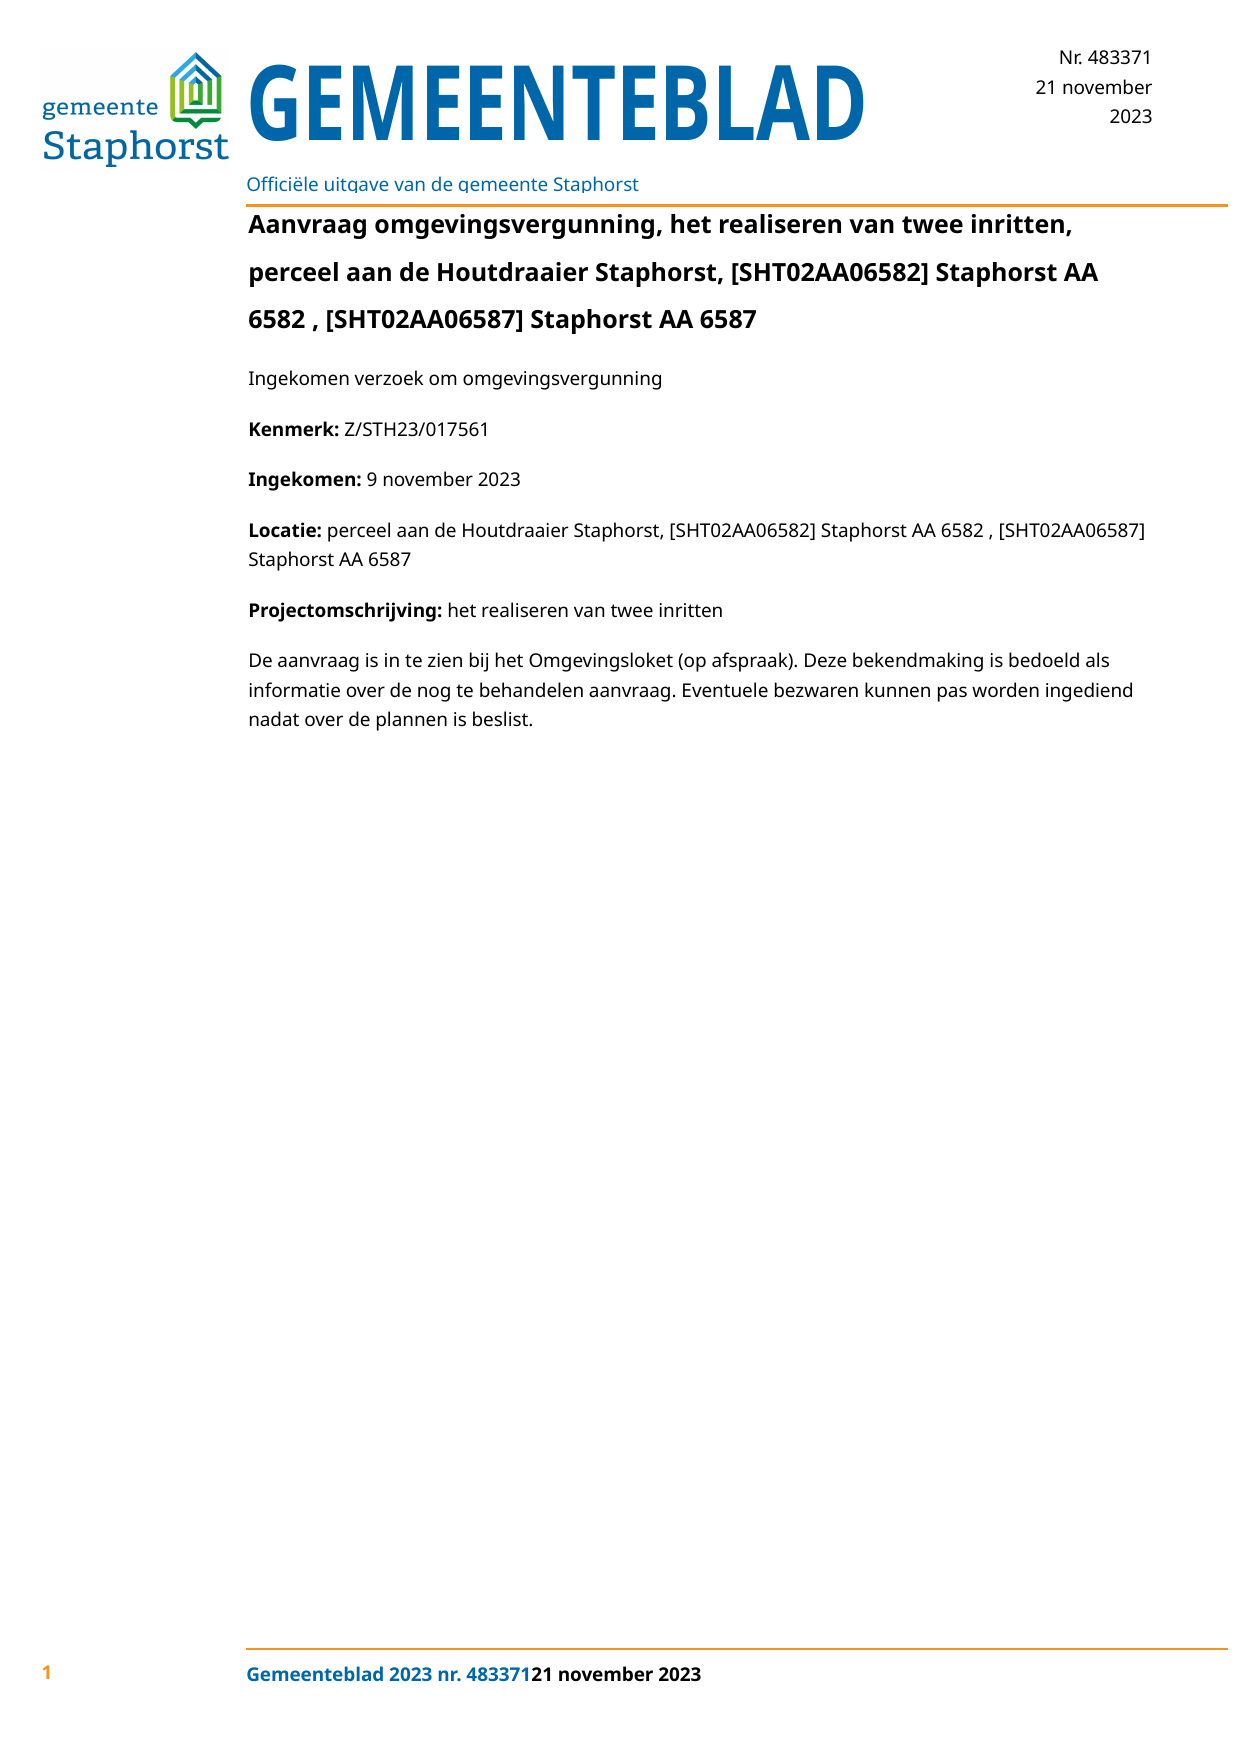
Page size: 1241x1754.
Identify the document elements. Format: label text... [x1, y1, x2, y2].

text Aanvraag omgevingsvergunning, het realiseren van twee inritten, perceel aan de Houtdraaier Staphorst, [SHT02AA06582] Staphorst AA 6582 , [SHT02AA06587] Staphorst AA 6587 [248, 207, 1152, 336]
text Ingekomen verzoek om omgevingsvergunning [248, 366, 1152, 391]
text De aanvraag is in te zien bij het Omgevingsloket (op afspraak). Deze bekendmaking is bedoeld als informatie over de nog te behandelen aanvraag. Eventuele bezwaren kunnen pas worden ingediend nadat over de plannen is beslist. [248, 647, 1152, 732]
text Locatie: perceel aan de Houtdraaier Staphorst, [SHT02AA06582] Staphorst AA 6582 , [SHT02AA06587] Staphorst AA 6587 [248, 517, 1152, 572]
picture [41, 47, 231, 172]
text Projectomschrijving: het realiseren van twee inritten [248, 597, 1152, 622]
text Ingekomen: 9 november 2023 [248, 466, 1152, 492]
text Kenmerk: Z/STH23/017561 [248, 416, 1152, 442]
